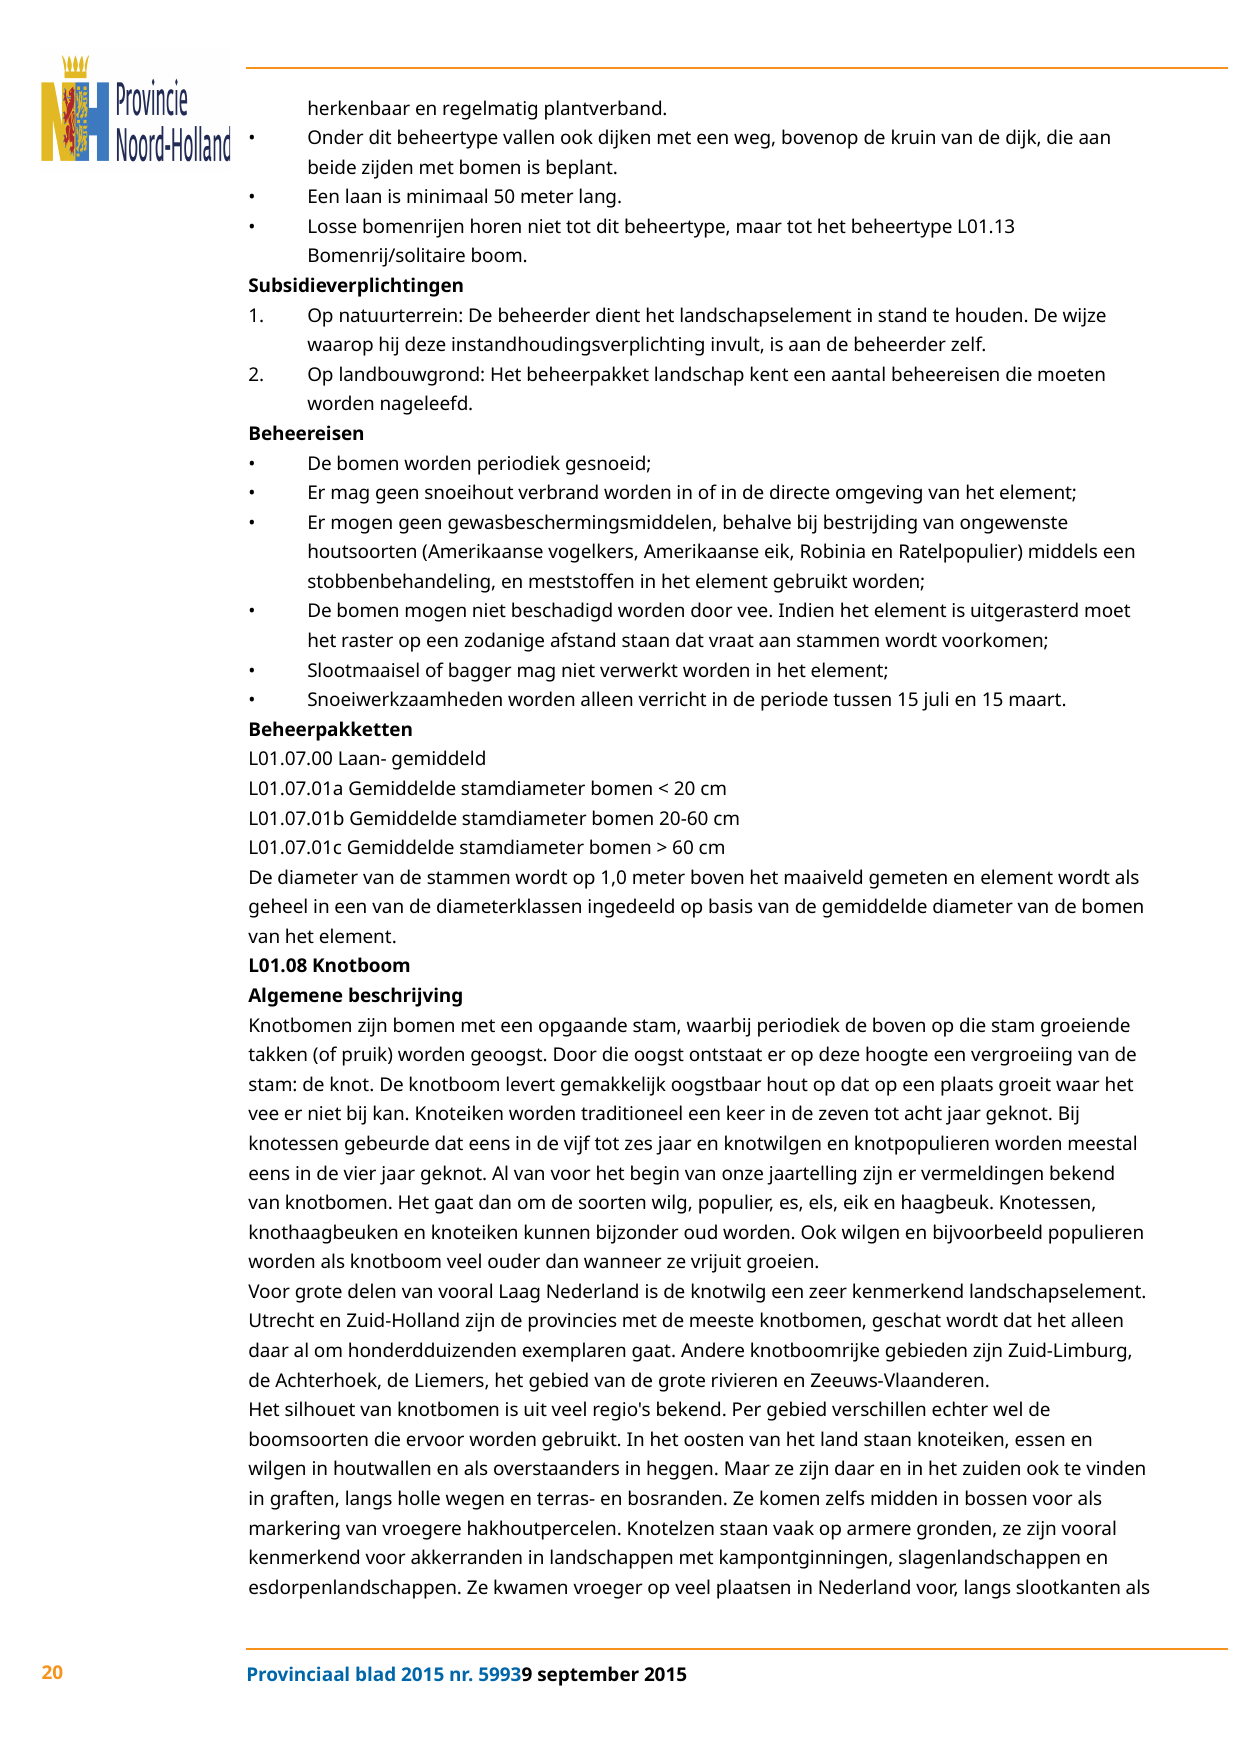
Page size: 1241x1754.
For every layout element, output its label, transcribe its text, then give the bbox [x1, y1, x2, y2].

list Onder dit beheertype vallen ook dijken met een weg, bovenop de kruin van de dijk, die aan beide zijden met bomen is beplant. [248, 124, 1152, 180]
list Losse bomenrijen horen niet tot dit beheertype, maar tot het beheertype L01.13 Bomenrij/solitaire boom. [248, 213, 1152, 268]
text L01.07.01a Gemiddelde stamdiameter bomen < 20 cm [248, 775, 1152, 801]
list Een laan is minimaal 50 meter lang. [248, 183, 1152, 209]
text Beheerpakketten [248, 716, 1152, 742]
text Voor grote delen van vooral Laag Nederland is de knotwilg een zeer kenmerkend landschapselement. Utrecht en Zuid-Holland zijn de provincies met de meeste knotbomen, geschat wordt dat het alleen daar al om honderdduizenden exemplaren gaat. Andere knotboomrijke gebieden zijn Zuid-Limburg, de Achterhoek, de Liemers, het gebied van de grote rivieren en Zeeuws-Vlaanderen. [248, 1278, 1152, 1393]
text L01.07.01b Gemiddelde stamdiameter bomen 20-60 cm [248, 805, 1152, 831]
list Er mogen geen gewasbeschermingsmiddelen, behalve bij bestrijding van ongewenste houtsoorten (Amerikaanse vogelkers, Amerikaanse eik, Robinia en Ratelpopulier) middels een stobbenbehandeling, en meststoffen in het element gebruikt worden; [248, 509, 1152, 594]
text Het silhouet van knotbomen is uit veel regio's bekend. Per gebied verschillen echter wel de boomsoorten die ervoor worden gebruikt. In het oosten van het land staan knoteiken, essen en wilgen in houtwallen en als overstaanders in heggen. Maar ze zijn daar en in het zuiden ook te vinden in graften, langs holle wegen en terras- en bosranden. Ze komen zelfs midden in bossen voor als markering van vroegere hakhoutpercelen. Knotelzen staan vaak op armere gronden, ze zijn vooral kenmerkend voor akkerranden in landschappen met kampontginningen, slagenlandschappen en esdorpenlandschappen. Ze kwamen vroeger op veel plaatsen in Nederland voor, langs slootkanten als [248, 1396, 1152, 1600]
list Slootmaaisel of bagger mag niet verwerkt worden in het element; [248, 657, 1152, 683]
list De bomen worden periodiek gesnoeid; [248, 450, 1152, 476]
text L01.07.00 Laan- gemiddeld [248, 746, 1152, 771]
text L01.08 Knotboom [248, 953, 1152, 978]
list Op landbouwgrond: Het beheerpakket landschap kent een aantal beheereisen die moeten worden nageleefd. [248, 361, 1152, 416]
list Er mag geen snoeihout verbrand worden in of in de directe omgeving van het element; [248, 479, 1152, 505]
text Beheereisen [248, 420, 1152, 446]
text De diameter van de stammen wordt op 1,0 meter boven het maaiveld gemeten en element wordt als geheel in een van de diameterklassen ingedeeld op basis van de gemiddelde diameter van de bomen van het element. [248, 864, 1152, 949]
text Subsidieverplichtingen [248, 272, 1152, 298]
text L01.07.01c Gemiddelde stamdiameter bomen > 60 cm [248, 834, 1152, 860]
list herkenbaar en regelmatig plantverband. [248, 95, 1152, 121]
list Snoeiwerkzaamheden worden alleen verricht in de periode tussen 15 juli en 15 maart. [248, 686, 1152, 712]
text Knotbomen zijn bomen met een opgaande stam, waarbij periodiek de boven op die stam groeiende takken (of pruik) worden geoogst. Door die oogst ontstaat er op deze hoogte een vergroeiing van de stam: de knot. De knotboom levert gemakkelijk oogstbaar hout op dat op een plaats groeit waar het vee er niet bij kan. Knoteiken worden traditioneel een keer in de zeven tot acht jaar geknot. Bij knotessen gebeurde dat eens in de vijf tot zes jaar en knotwilgen en knotpopulieren worden meestal eens in de vier jaar geknot. Al van voor het begin van onze jaartelling zijn er vermeldingen bekend van knotbomen. Het gaat dan om de soorten wilg, populier, es, els, eik en haagbeuk. Knotessen, knothaagbeuken en knoteiken kunnen bijzonder oud worden. Ook wilgen en bijvoorbeeld populieren worden als knotboom veel ouder dan wanneer ze vrijuit groeien. [248, 1012, 1152, 1274]
list Op natuurterrein: De beheerder dient het landschapselement in stand te houden. De wijze waarop hij deze instandhoudingsverplichting invult, is aan de beheerder zelf. [248, 302, 1152, 357]
text Algemene beschrijving [248, 982, 1152, 1008]
list De bomen mogen niet beschadigd worden door vee. Indien het element is uitgerasterd moet het raster op een zodanige afstand staan dat vraat aan stammen wordt voorkomen; [248, 598, 1152, 653]
picture [41, 47, 231, 172]
